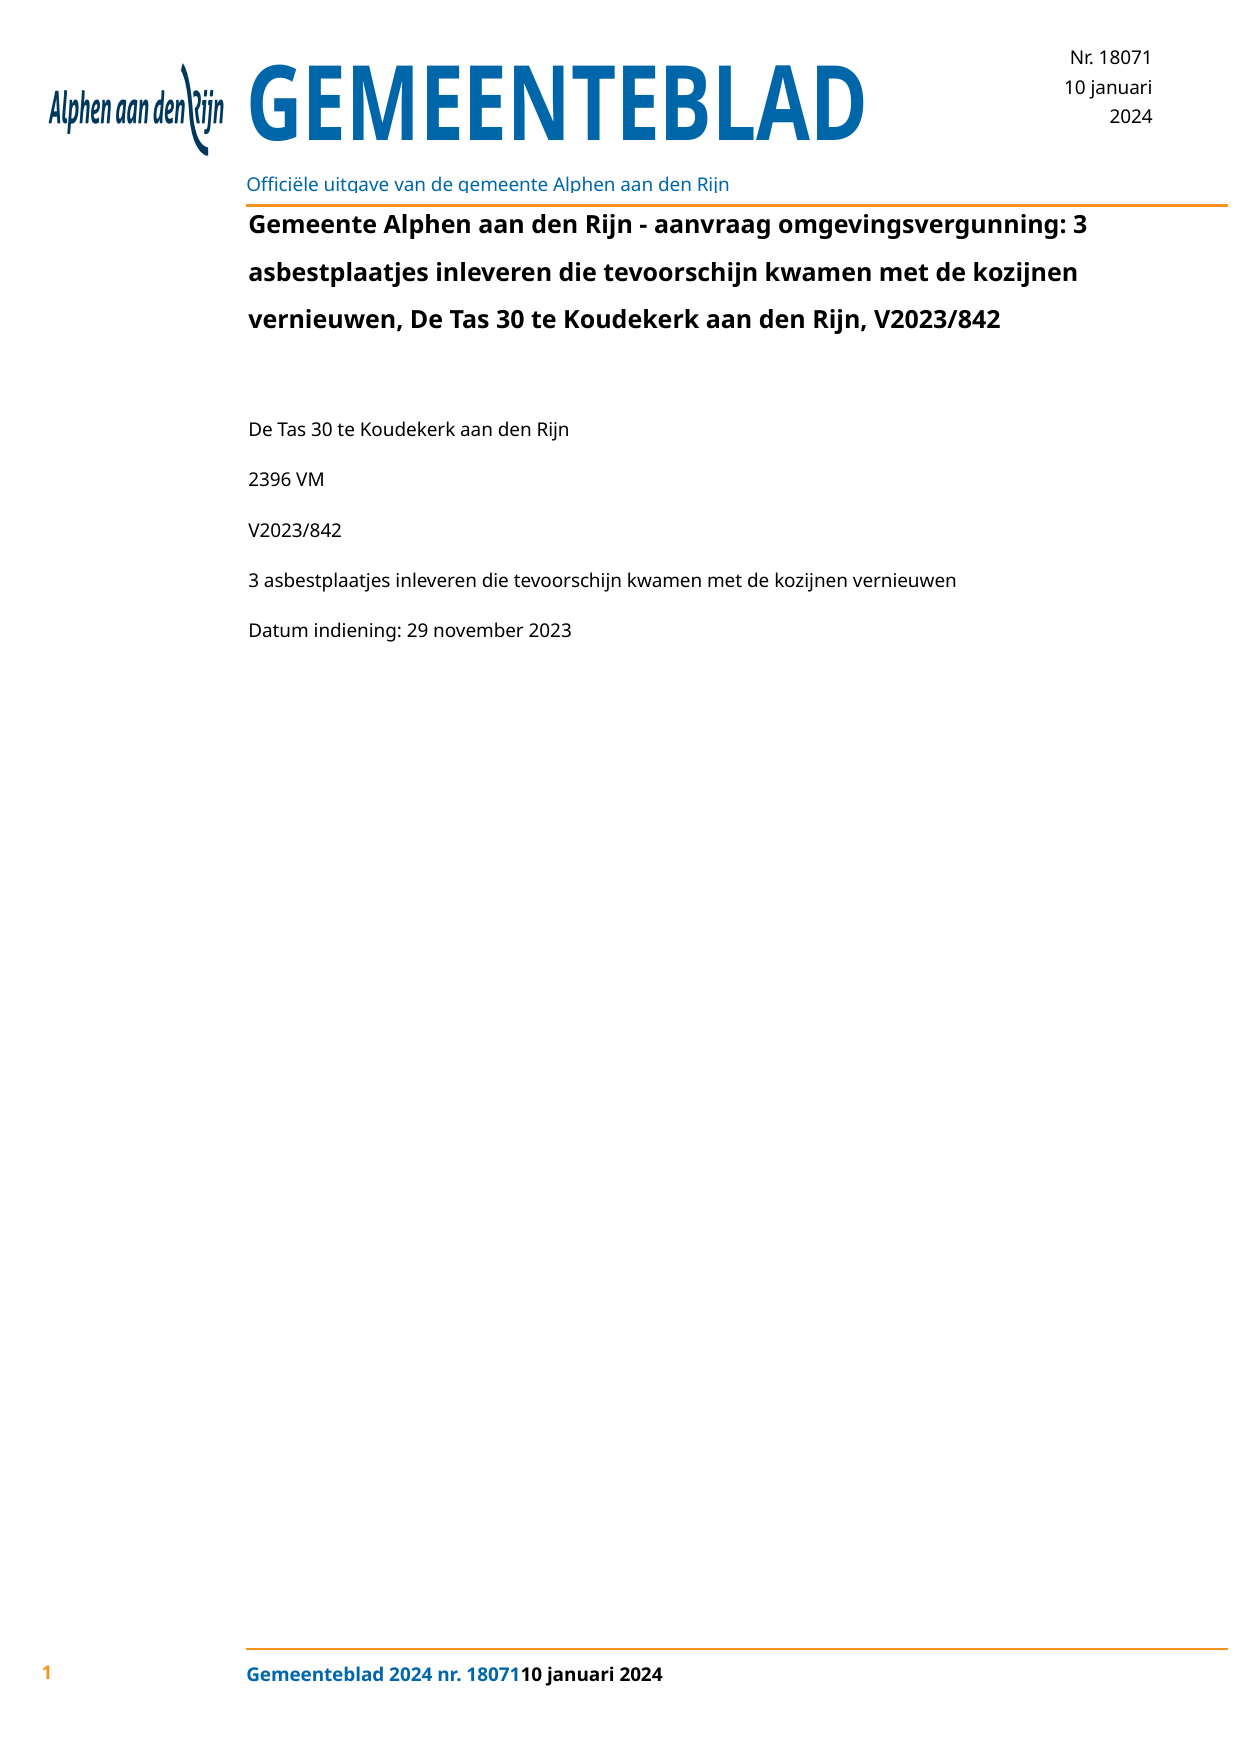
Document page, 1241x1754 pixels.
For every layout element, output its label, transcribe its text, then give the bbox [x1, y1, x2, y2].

text V2023/842 [248, 517, 1152, 542]
text De Tas 30 te Koudekerk aan den Rijn [248, 416, 1152, 442]
picture [41, 47, 231, 172]
text 3 asbestplaatjes inleveren die tevoorschijn kwamen met de kozijnen vernieuwen [248, 567, 1152, 593]
text Datum indiening: 29 november 2023 [248, 618, 1152, 643]
text 2396 VM [248, 466, 1152, 492]
text Gemeente Alphen aan den Rijn - aanvraag omgevingsvergunning: 3 asbestplaatjes inleveren die tevoorschijn kwamen met de kozijnen vernieuwen, De Tas 30 te Koudekerk aan den Rijn, V2023/842 [248, 207, 1152, 336]
